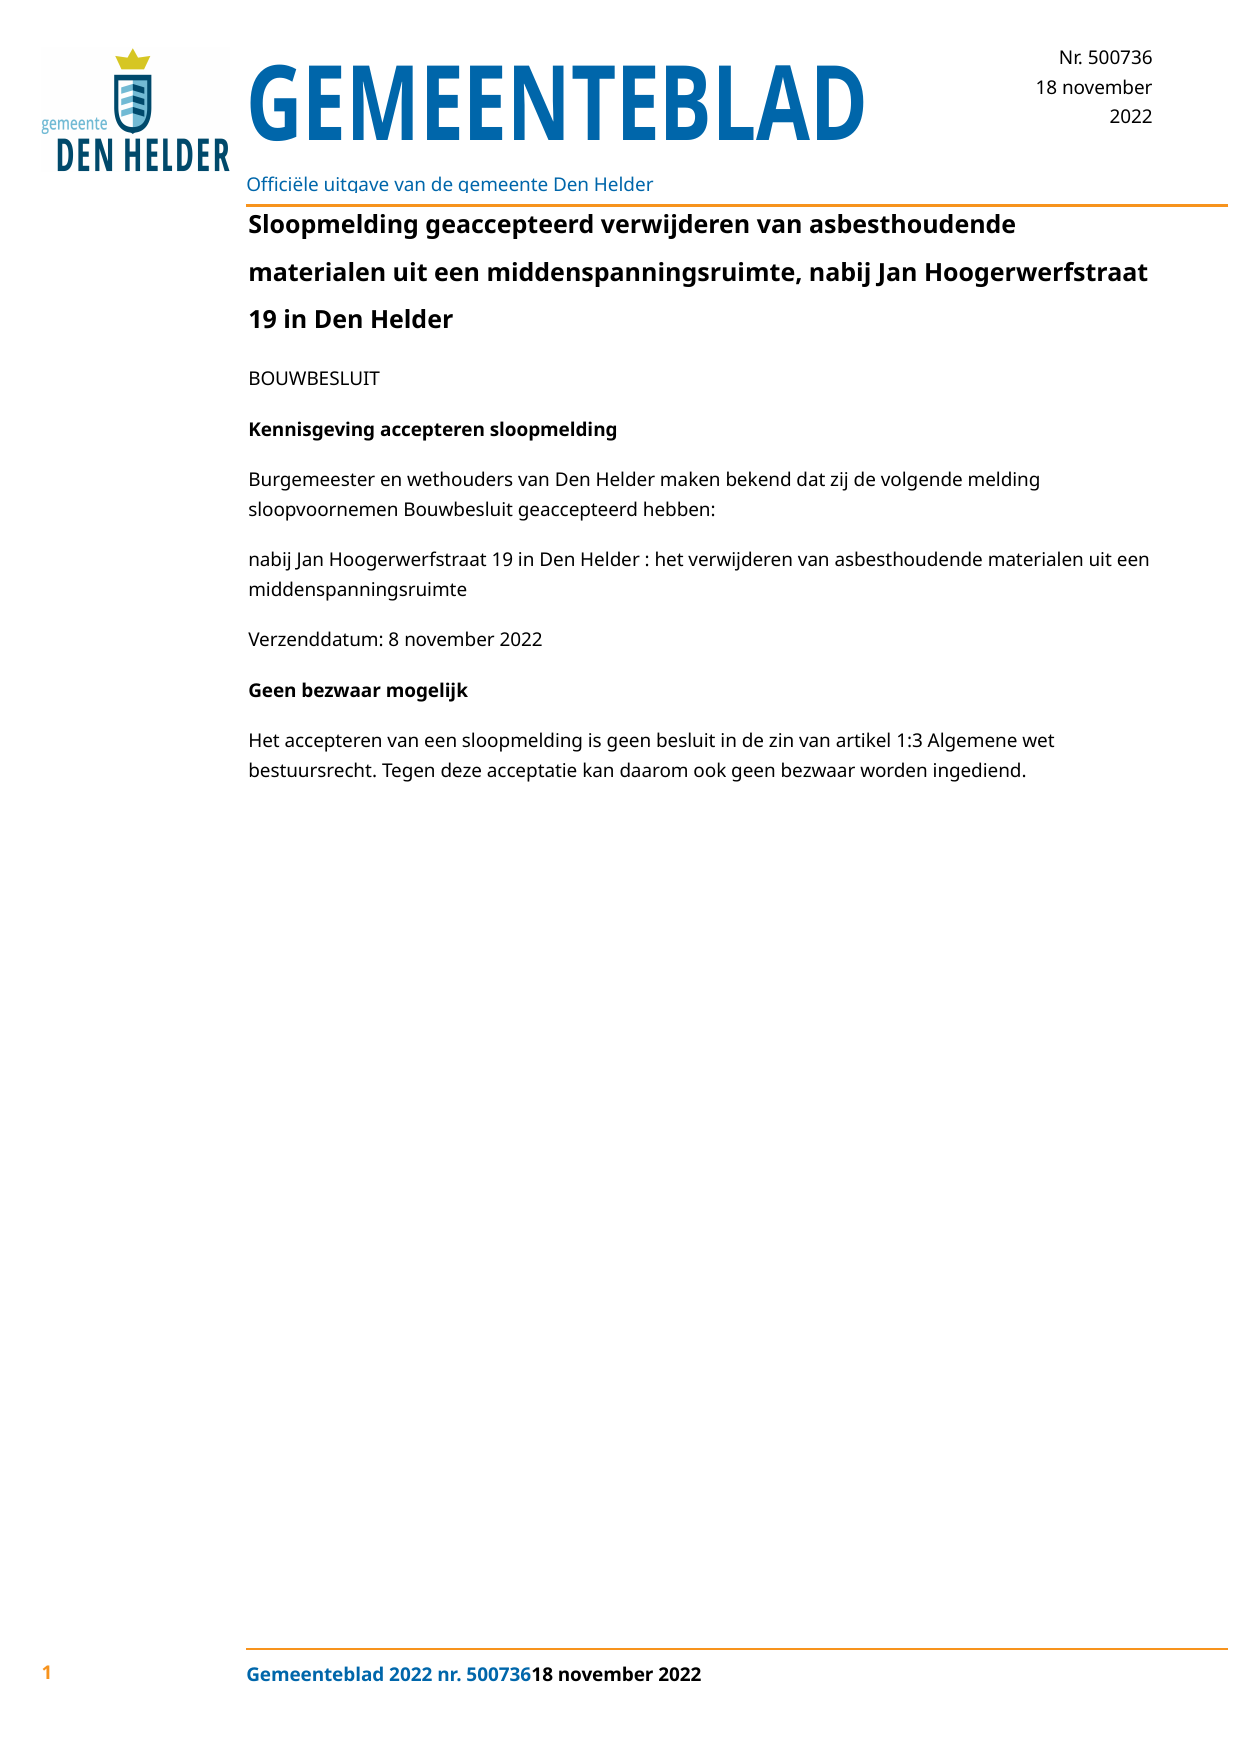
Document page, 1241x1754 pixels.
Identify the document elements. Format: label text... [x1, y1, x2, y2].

picture [100, 154, 106, 172]
picture [220, 160, 224, 172]
picture [182, 144, 187, 165]
text Verzenddatum: 8 november 2022 [248, 626, 1152, 652]
text Het accepteren van een sloopmelding is geen besluit in de zin van artikel 1:3 Algemene wet bestuursrecht. Tegen deze acceptatie kan daarom ook geen bezwaar worden ingediend. [248, 727, 1152, 782]
text nabij Jan Hoogerwerfstraat 19 in Den Helder : het verwijderen van asbesthoudende materialen uit een middenspanningsruimte [248, 546, 1152, 602]
text Kennisgeving accepteren sloopmelding [248, 416, 1152, 442]
text BOUWBESLUIT [248, 366, 1152, 391]
picture [63, 144, 68, 165]
text Sloopmelding geaccepteerd verwijderen van asbesthoudende materialen uit een middenspanningsruimte, nabij Jan Hoogerwerfstraat 19 in Den Helder [248, 207, 1152, 336]
text Burgemeester en wethouders van Den Helder maken bekend dat zij de volgende melding sloopvoornemen Bouwbesluit geaccepteerd hebben: [248, 466, 1152, 522]
picture [41, 47, 231, 172]
text Geen bezwaar mogelijk [248, 677, 1152, 702]
picture [130, 157, 135, 172]
